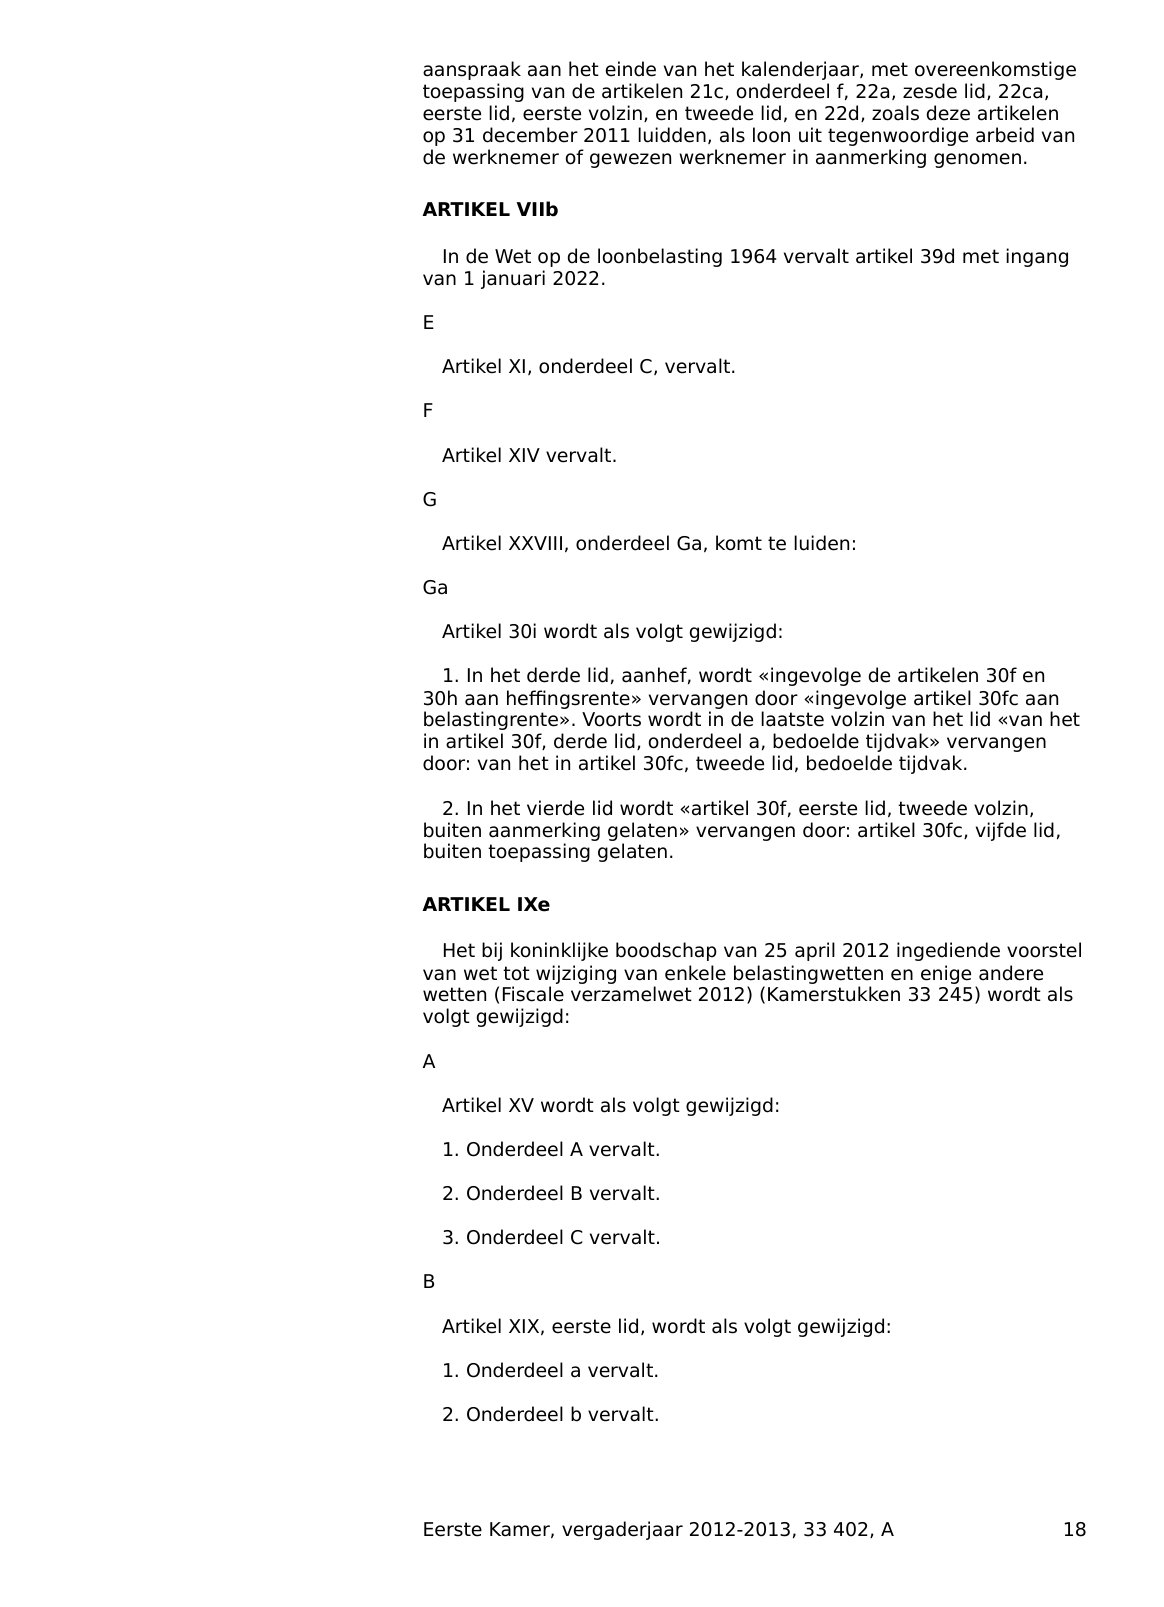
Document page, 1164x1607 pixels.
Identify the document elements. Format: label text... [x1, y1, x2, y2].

text Artikel XIX, eerste lid, wordt als volgt gewijzigd: [422, 1316, 1087, 1337]
text 2. Onderdeel B vervalt. [422, 1183, 1087, 1205]
subtitle ARTIKEL VIIb [422, 199, 1087, 221]
text E [422, 312, 1087, 334]
text Ga [422, 577, 1087, 599]
text 1. Onderdeel a vervalt. [422, 1360, 1087, 1382]
text F [422, 400, 1087, 422]
subtitle ARTIKEL IXe [422, 893, 1087, 915]
text Artikel XIV vervalt. [422, 444, 1087, 467]
text G [422, 489, 1087, 511]
text aanspraak aan het einde van het kalenderjaar, met overeenkomstige toepassing van de artikelen 21c, onderdeel f, 22a, zesde lid, 22ca, eerste lid, eerste volzin, en tweede lid, en 22d, zoals deze artikelen op 31 december 2011 luidden, als loon uit tegenwoordige arbeid van de werknemer of gewezen werknemer in aanmerking genomen. [422, 59, 1087, 169]
text Artikel XI, onderdeel C, vervalt. [422, 356, 1087, 378]
text B [422, 1271, 1087, 1293]
text A [422, 1051, 1087, 1072]
text In de Wet op de loonbelasting 1964 vervalt artikel 39d met ingang van 1 januari 2022. [422, 246, 1087, 290]
text Artikel 30i wordt als volgt gewijzigd: [422, 621, 1087, 643]
text Artikel XV wordt als volgt gewijzigd: [422, 1095, 1087, 1117]
text 2. Onderdeel b vervalt. [422, 1404, 1087, 1426]
text 2. In het vierde lid wordt «artikel 30f, eerste lid, tweede volzin, buiten aanmerking gelaten» vervangen door: artikel 30fc, vijfde lid, buiten toepassing gelaten. [422, 797, 1087, 863]
text Het bij koninklijke boodschap van 25 april 2012 ingediende voorstel van wet tot wijziging van enkele belastingwetten en enige andere wetten (Fiscale verzamelwet 2012) (Kamerstukken 33 245) wordt als volgt gewijzigd: [422, 940, 1087, 1028]
text Artikel XXVIII, onderdeel Ga, komt te luiden: [422, 533, 1087, 555]
text 1. Onderdeel A vervalt. [422, 1139, 1087, 1161]
text 1. In het derde lid, aanhef, wordt «ingevolge de artikelen 30f en 30h aan heffingsrente» vervangen door «ingevolge artikel 30fc aan belastingrente». Voorts wordt in de laatste volzin van het lid «van het in artikel 30f, derde lid, onderdeel a, bedoelde tijdvak» vervangen door: van het in artikel 30fc, tweede lid, bedoelde tijdvak. [422, 665, 1087, 775]
text 3. Onderdeel C vervalt. [422, 1227, 1087, 1249]
